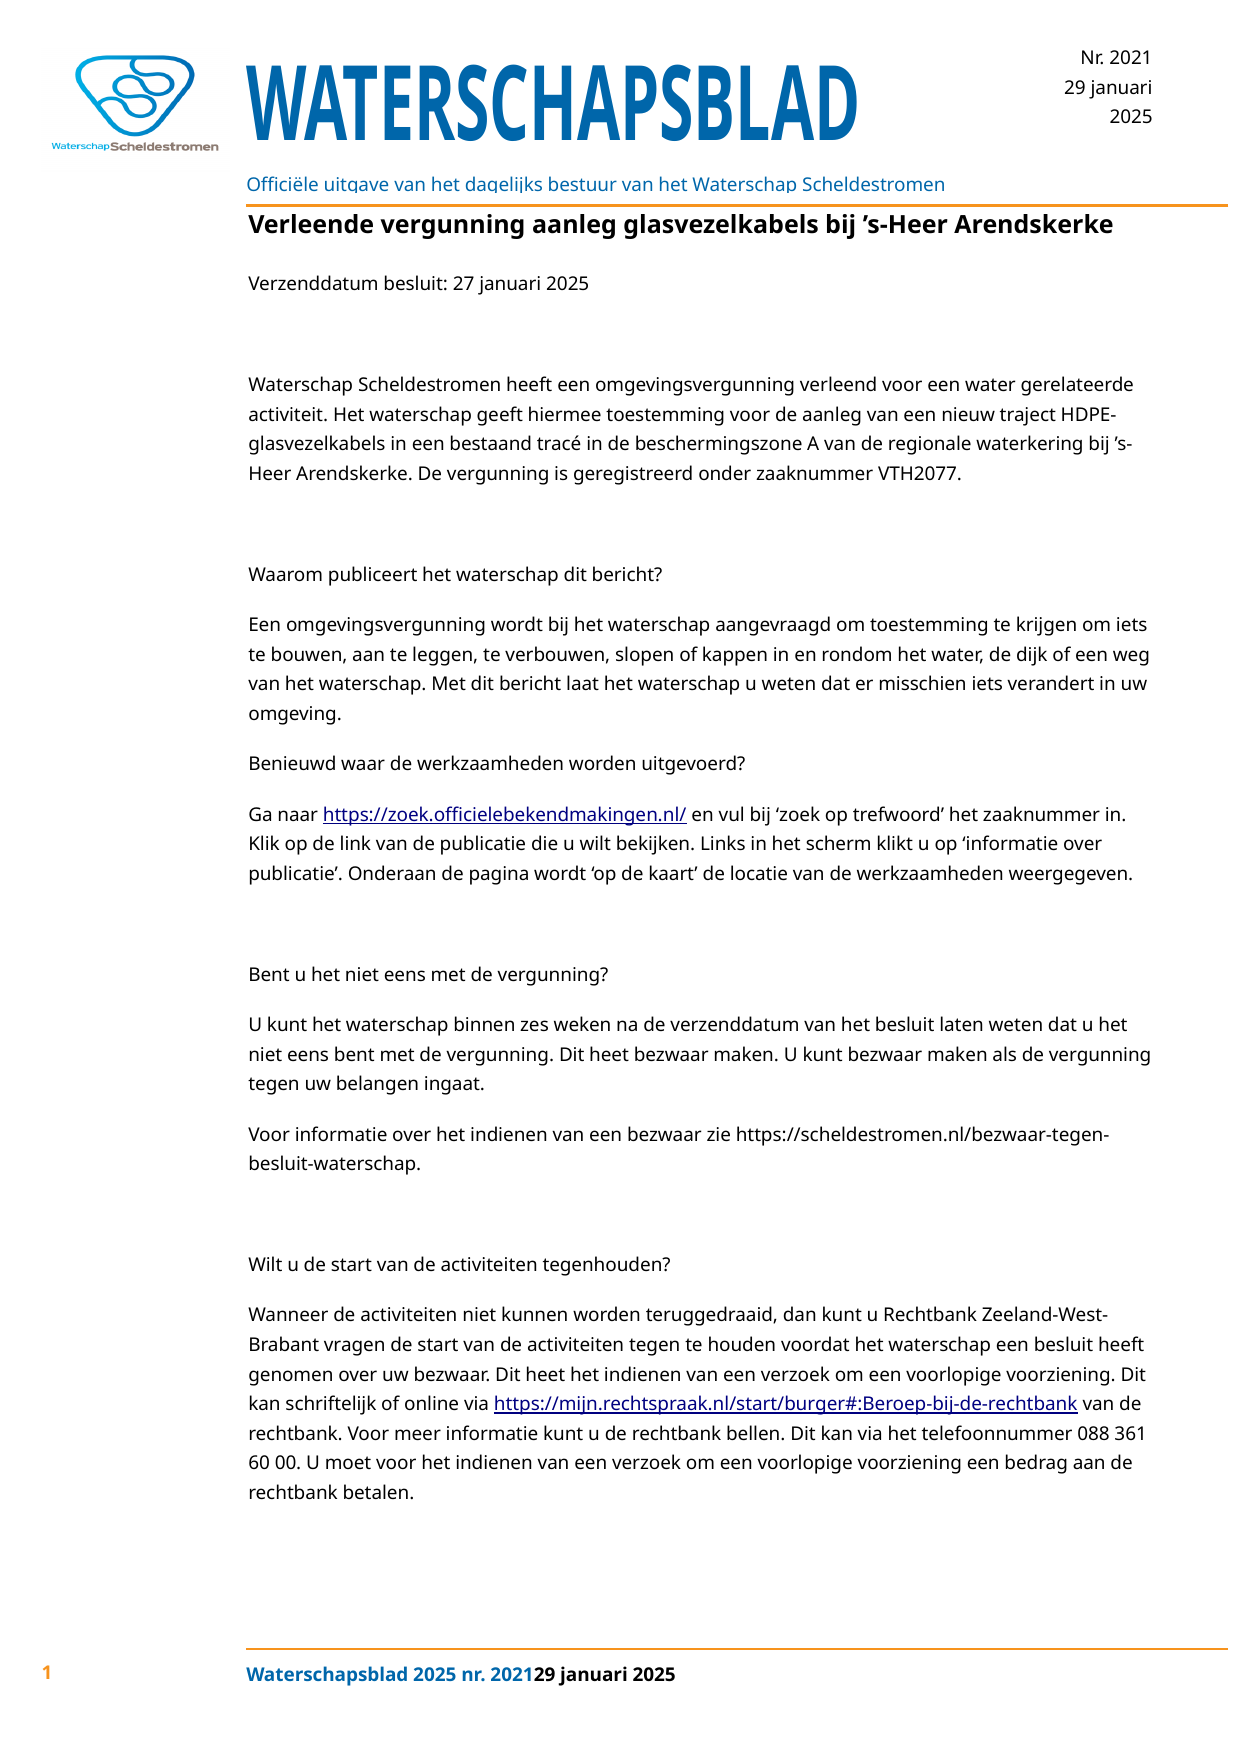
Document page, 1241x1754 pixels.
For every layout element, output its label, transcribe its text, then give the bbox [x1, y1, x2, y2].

text Ga naar https://zoek.officielebekendmakingen.nl/ en vul bij ‘zoek op trefwoord’ het zaaknummer in. Klik op de link van de publicatie die u wilt bekijken. Links in het scherm klikt u op ‘informatie over publicatie’. Onderaan de pagina wordt ‘op de kaart’ de locatie van de werkzaamheden weergegeven. [248, 801, 1152, 886]
text Benieuwd waar de werkzaamheden worden uitgevoerd? [248, 750, 1152, 776]
text Verleende vergunning aanleg glasvezelkabels bij ’s-Heer Arendskerke [248, 207, 1152, 241]
text Voor informatie over het indienen van een bezwaar zie https://scheldestromen.nl/bezwaar-tegen-besluit-waterschap. [248, 1121, 1152, 1176]
text Bent u het niet eens met de vergunning? [248, 961, 1152, 986]
text Wanneer de activiteiten niet kunnen worden teruggedraaid, dan kunt u Rechtbank Zeeland-West-Brabant vragen de start van de activiteiten tegen te houden voordat het waterschap een besluit heeft genomen over uw bezwaar. Dit heet het indienen van een verzoek om een voorlopige voorziening. Dit kan schriftelijk of online via https://mijn.rechtspraak.nl/start/burger#:Beroep-bij-de-rechtbank van de rechtbank. Voor meer informatie kunt u de rechtbank bellen. Dit kan via het telefoonnummer 088 361 60 00. U moet voor het indienen van een verzoek om een voorlopige voorziening een bedrag aan de rechtbank betalen. [248, 1302, 1152, 1505]
text Een omgevingsvergunning wordt bij het waterschap aangevraagd om toestemming te krijgen om iets te bouwen, aan te leggen, te verbouwen, slopen of kappen in en rondom het water, de dijk of een weg van het waterschap. Met dit bericht laat het waterschap u weten dat er misschien iets verandert in uw omgeving. [248, 611, 1152, 726]
text Waterschap Scheldestromen heeft een omgevingsvergunning verleend voor een water gerelateerde activiteit. Het waterschap geeft hiermee toestemming voor de aanleg van een nieuw traject HDPE-glasvezelkabels in een bestaand tracé in de beschermingszone A van de regionale waterkering bij ’s-Heer Arendskerke. De vergunning is geregistreerd onder zaaknummer VTH2077. [248, 371, 1152, 486]
text Waarom publiceert het waterschap dit bericht? [248, 561, 1152, 586]
text U kunt het waterschap binnen zes weken na de verzenddatum van het besluit laten weten dat u het niet eens bent met de vergunning. Dit heet bezwaar maken. U kunt bezwaar maken als de vergunning tegen uw belangen ingaat. [248, 1011, 1152, 1096]
picture [41, 47, 231, 172]
text Verzenddatum besluit: 27 januari 2025 [248, 270, 1152, 296]
text Wilt u de start van de activiteiten tegenhouden? [248, 1251, 1152, 1277]
